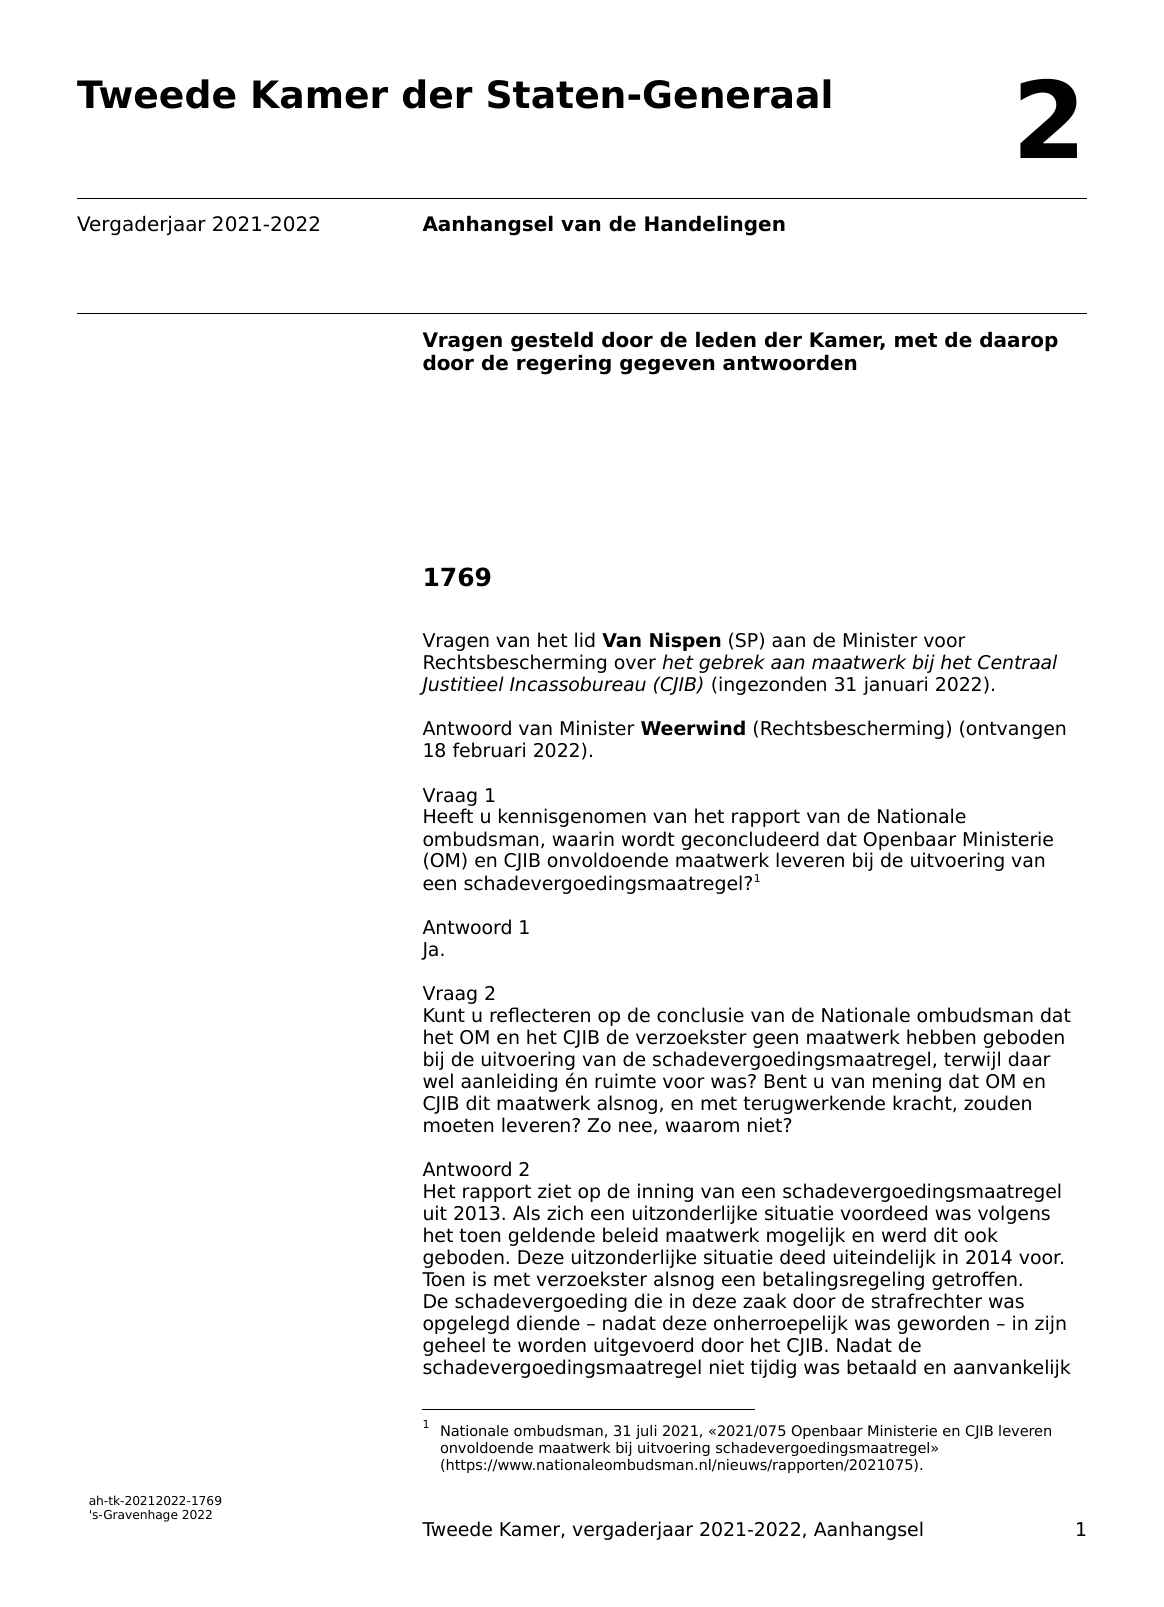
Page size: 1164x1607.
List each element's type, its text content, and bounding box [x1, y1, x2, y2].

text Heeft u kennisgenomen van het rapport van de Nationale ombudsman, waarin wordt geconcludeerd dat Openbaar Ministerie (OM) en CJIB onvoldoende maatwerk leveren bij de uitvoering van een schadevergoedingsmaatregel? [422, 806, 1087, 894]
table_cell Vergaderjaar 2021-2022 [77, 199, 422, 313]
text Kunt u reflecteren op de conclusie van de Nationale ombudsman dat het OM en het CJIB de verzoekster geen maatwerk hebben geboden bij de uitvoering van de schadevergoedingsmaatregel, terwijl daar wel aanleiding én ruimte voor was? Bent u van mening dat OM en CJIB dit maatwerk alsnog, en met terugwerkende kracht, zouden moeten leveren? Zo nee, waarom niet? [422, 1005, 1087, 1137]
text De schadevergoeding die in deze zaak door de strafrechter was opgelegd diende – nadat deze onherroepelijk was geworden – in zijn geheel te worden uitgevoerd door het CJIB. Nadat de schadevergoedingsmaatregel niet tijdig was betaald en aanvankelijk [422, 1291, 1087, 1378]
table_header 2 [886, 59, 1087, 198]
text Antwoord 2 [422, 1159, 1087, 1181]
text Antwoord 1 [422, 917, 1087, 938]
text Vraag 2 [422, 983, 1087, 1005]
table_cell Vragen gesteld door de leden der Kamer, met de daarop door de regering gegeven antwoorden [422, 314, 1087, 375]
text Antwoord van Minister Weerwind (Rechtsbescherming) (ontvangen 18 februari 2022). [422, 718, 1087, 762]
table_header Tweede Kamer der Staten-Generaal [77, 59, 886, 198]
text 1769 [422, 563, 1087, 592]
text Vraag 1 [422, 784, 1087, 806]
table_cell [77, 314, 422, 375]
text Ja. [422, 938, 1087, 961]
text ah-tk-20212022-1769 [88, 1494, 323, 1508]
table_cell Aanhangsel van de Handelingen [422, 199, 1087, 313]
text 's-Gravenhage 2022 [88, 1508, 323, 1522]
text Nationale ombudsman, 31 juli 2021, «2021/075 Openbaar Ministerie en CJIB leveren onvoldoende maatwerk bij uitvoering schadevergoedingsmaatregel» (https://www.nationaleombudsman.nl/nieuws/rapporten/2021075). [422, 1418, 1087, 1474]
text Vragen van het lid Van Nispen (SP) aan de Minister voor Rechtsbescherming over het gebrek aan maatwerk bij het Centraal Justitieel Incassobureau (CJIB) (ingezonden 31 januari 2022). [422, 630, 1087, 696]
text Het rapport ziet op de inning van een schadevergoedingsmaatregel uit 2013. Als zich een uitzonderlijke situatie voordeed was volgens het toen geldende beleid maatwerk mogelijk en werd dit ook geboden. Deze uitzonderlijke situatie deed uiteindelijk in 2014 voor. Toen is met verzoekster alsnog een betalingsregeling getroffen. [422, 1181, 1087, 1291]
